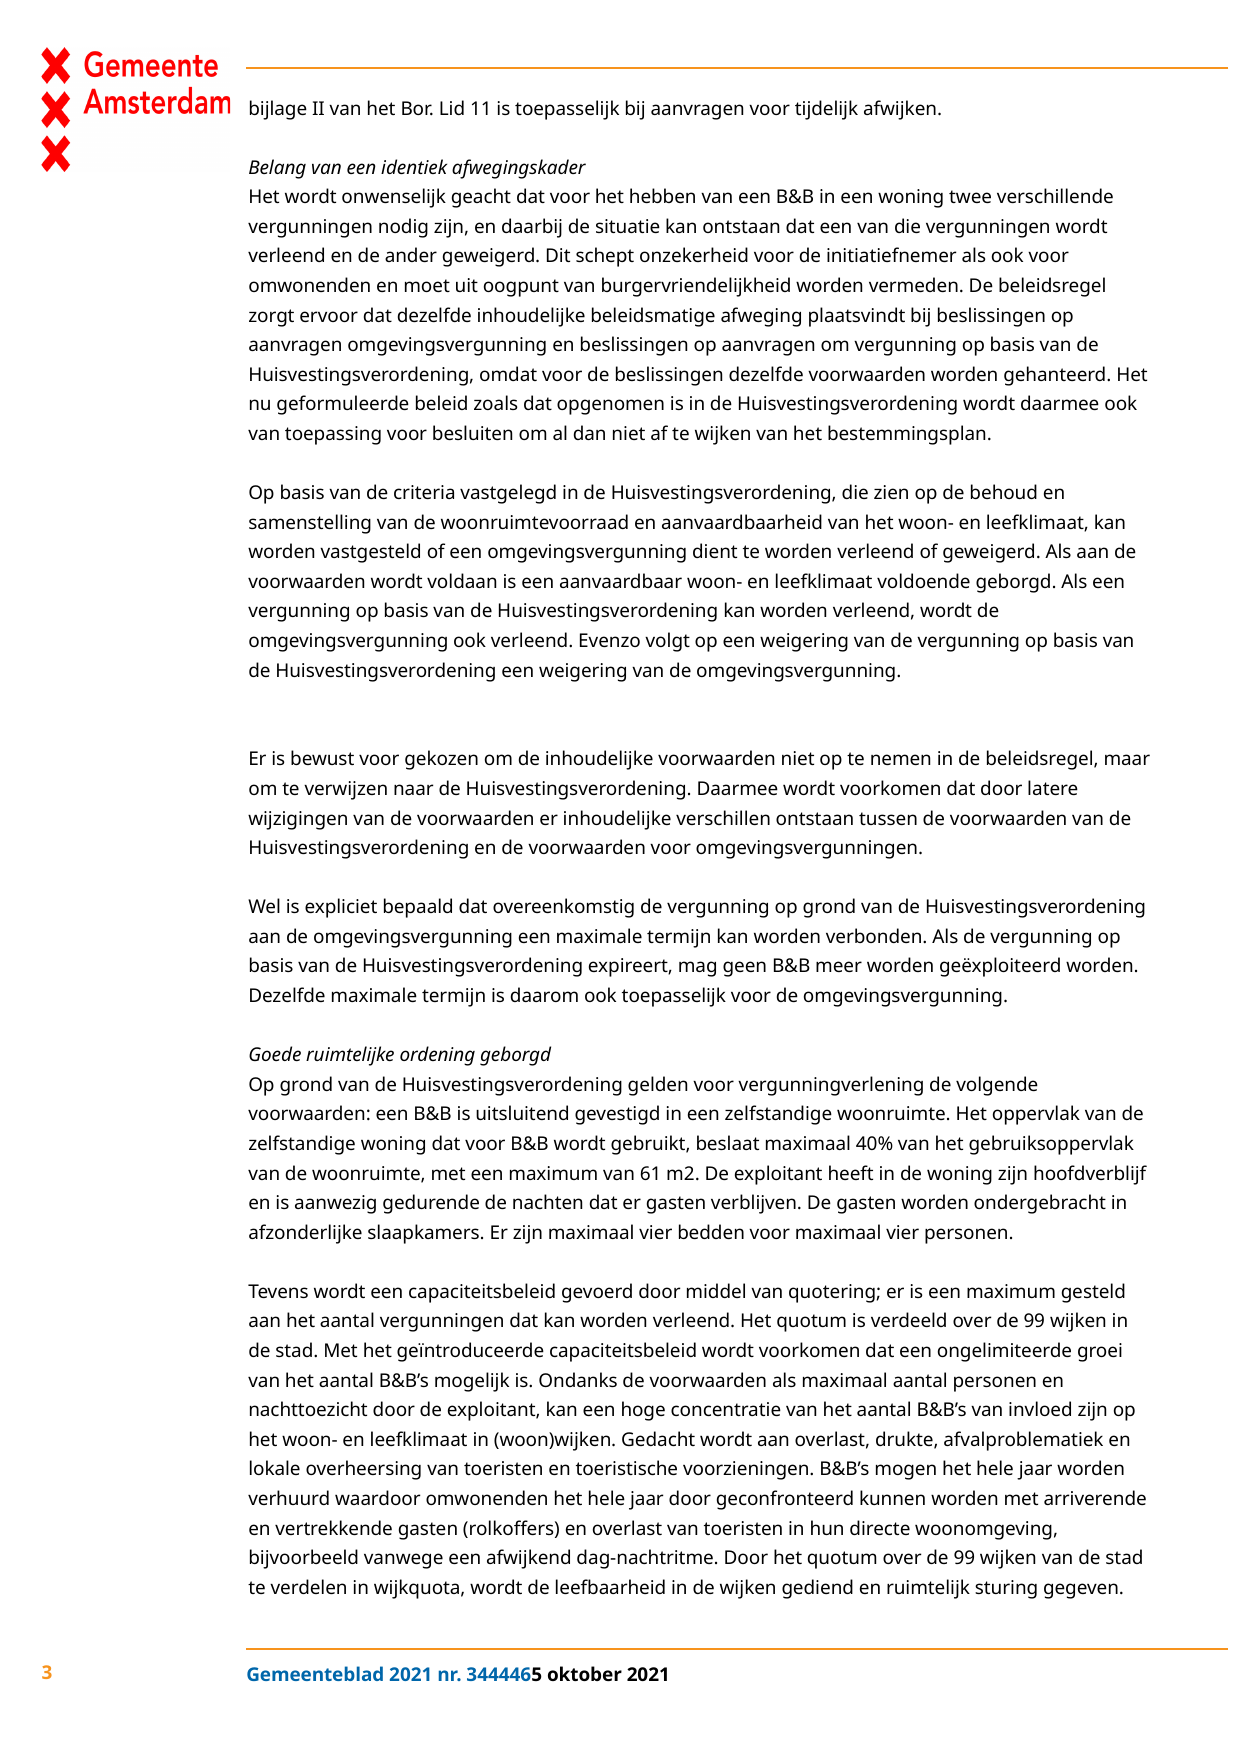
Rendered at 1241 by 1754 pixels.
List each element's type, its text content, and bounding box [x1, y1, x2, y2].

text Op grond van de Huisvestingsverordening gelden voor vergunningverlening de volgende voorwaarden: een B&B is uitsluitend gevestigd in een zelfstandige woonruimte. Het oppervlak van de zelfstandige woning dat voor B&B wordt gebruikt, beslaat maximaal 40% van het gebruiksoppervlak van de woonruimte, met een maximum van 61 m2. De exploitant heeft in de woning zijn hoofdverblijf en is aanwezig gedurende de nachten dat er gasten verblijven. De gasten worden ondergebracht in afzonderlijke slaapkamers. Er zijn maximaal vier bedden voor maximaal vier personen. [248, 1071, 1152, 1245]
picture [41, 47, 231, 172]
text Belang van een identiek afwegingskader [248, 154, 1152, 180]
text Het wordt onwenselijk geacht dat voor het hebben van een B&B in een woning twee verschillende vergunningen nodig zijn, en daarbij de situatie kan ontstaan dat een van die vergunningen wordt verleend en de ander geweigerd. Dit schept onzekerheid voor de initiatiefnemer als ook voor omwonenden en moet uit oogpunt van burgervriendelijkheid worden vermeden. De beleidsregel zorgt ervoor dat dezelfde inhoudelijke beleidsmatige afweging plaatsvindt bij beslissingen op aanvragen omgevingsvergunning en beslissingen op aanvragen om vergunning op basis van de Huisvestingsverordening, omdat voor de beslissingen dezelfde voorwaarden worden gehanteerd. Het nu geformuleerde beleid zoals dat opgenomen is in de Huisvestingsverordening wordt daarmee ook van toepassing voor besluiten om al dan niet af te wijken van het bestemmingsplan. [248, 183, 1152, 446]
text Wel is expliciet bepaald dat overeenkomstig de vergunning op grond van de Huisvestingsverordening aan de omgevingsvergunning een maximale termijn kan worden verbonden. Als de vergunning op basis van de Huisvestingsverordening expireert, mag geen B&B meer worden geëxploiteerd worden. Dezelfde maximale termijn is daarom ook toepasselijk voor de omgevingsvergunning. [248, 893, 1152, 1008]
text bijlage II van het Bor. Lid 11 is toepasselijk bij aanvragen voor tijdelijk afwijken. [248, 95, 1152, 121]
text Er is bewust voor gekozen om de inhoudelijke voorwaarden niet op te nemen in de beleidsregel, maar om te verwijzen naar de Huisvestingsverordening. Daarmee wordt voorkomen dat door latere wijzigingen van de voorwaarden er inhoudelijke verschillen ontstaan tussen de voorwaarden van de Huisvestingsverordening en de voorwaarden voor omgevingsvergunningen. [248, 746, 1152, 860]
text Op basis van de criteria vastgelegd in de Huisvestingsverordening, die zien op de behoud en samenstelling van de woonruimtevoorraad en aanvaardbaarheid van het woon- en leefklimaat, kan worden vastgesteld of een omgevingsvergunning dient te worden verleend of geweigerd. Als aan de voorwaarden wordt voldaan is een aanvaardbaar woon- en leefklimaat voldoende geborgd. Als een vergunning op basis van de Huisvestingsverordening kan worden verleend, wordt de omgevingsvergunning ook verleend. Evenzo volgt op een weigering van de vergunning op basis van de Huisvestingsverordening een weigering van de omgevingsvergunning. [248, 479, 1152, 683]
text Goede ruimtelijke ordening geborgd [248, 1041, 1152, 1067]
text Tevens wordt een capaciteitsbeleid gevoerd door middel van quotering; er is een maximum gesteld aan het aantal vergunningen dat kan worden verleend. Het quotum is verdeeld over de 99 wijken in de stad. Met het geïntroduceerde capaciteitsbeleid wordt voorkomen dat een ongelimiteerde groei van het aantal B&B’s mogelijk is. Ondanks de voorwaarden als maximaal aantal personen en nachttoezicht door de exploitant, kan een hoge concentratie van het aantal B&B’s van invloed zijn op het woon- en leefklimaat in (woon)wijken. Gedacht wordt aan overlast, drukte, afvalproblematiek en lokale overheersing van toeristen en toeristische voorzieningen. B&B’s mogen het hele jaar worden verhuurd waardoor omwonenden het hele jaar door geconfronteerd kunnen worden met arriverende en vertrekkende gasten (rolkoffers) en overlast van toeristen in hun directe woonomgeving, bijvoorbeeld vanwege een afwijkend dag-nachtritme. Door het quotum over de 99 wijken van de stad te verdelen in wijkquota, wordt de leefbaarheid in de wijken gediend en ruimtelijk sturing gegeven. [248, 1278, 1152, 1600]
